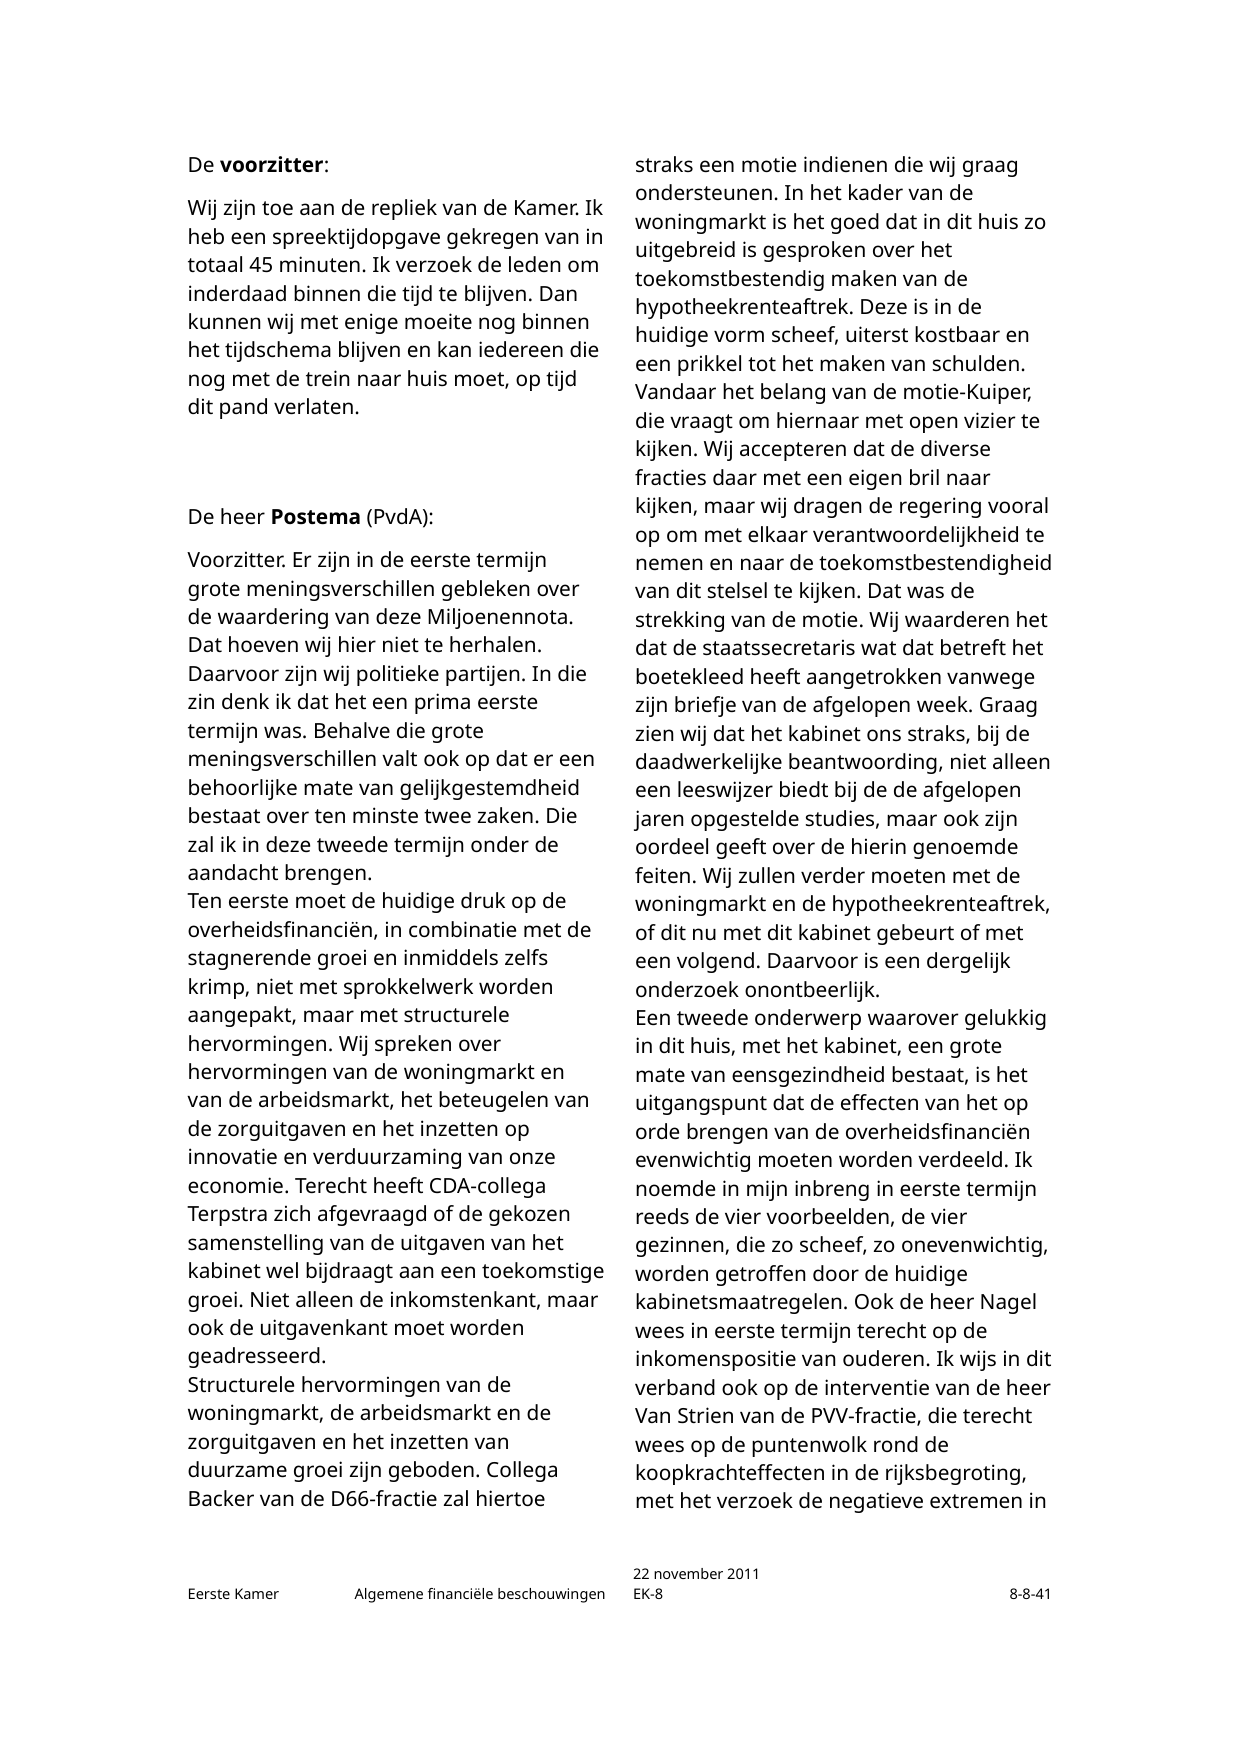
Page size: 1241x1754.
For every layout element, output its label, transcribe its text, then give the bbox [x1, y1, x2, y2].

text Voorzitter. Er zijn in de eerste termijn grote meningsverschillen gebleken over de waardering van deze Miljoenennota. Dat hoeven wij hier niet te herhalen. Daarvoor zijn wij politieke partijen. In die zin denk ik dat het een prima eerste termijn was. Behalve die grote meningsverschillen valt ook op dat er een behoorlijke mate van gelijkgestemdheid bestaat over ten minste twee zaken. Die zal ik in deze tweede termijn onder de aandacht brengen. [187, 545, 605, 887]
text straks een motie indienen die wij graag ondersteunen. In het kader van de woningmarkt is het goed dat in dit huis zo uitgebreid is gesproken over het toekomstbestendig maken van de hypotheekrenteaftrek. Deze is in de huidige vorm scheef, uiterst kostbaar en een prikkel tot het maken van schulden. Vandaar het belang van de motie-Kuiper, die vraagt om hiernaar met open vizier te kijken. Wij accepteren dat de diverse fracties daar met een eigen bril naar kijken, maar wij dragen de regering vooral op om met elkaar verantwoordelijkheid te nemen en naar de toekomstbestendigheid van dit stelsel te kijken. Dat was de strekking van de motie. Wij waarderen het dat de staatssecretaris wat dat betreft het boetekleed heeft aangetrokken vanwege zijn briefje van de afgelopen week. Graag zien wij dat het kabinet ons straks, bij de daadwerkelijke beantwoording, niet alleen een leeswijzer biedt bij de de afgelopen jaren opgestelde studies, maar ook zijn oordeel geeft over de hierin genoemde feiten. Wij zullen verder moeten met de woningmarkt en de hypotheekrenteaftrek, of dit nu met dit kabinet gebeurt of met een volgend. Daarvoor is een dergelijk onderzoek onontbeerlijk. [635, 150, 1053, 1003]
text Structurele hervormingen van de woningmarkt, de arbeidsmarkt en de zorguitgaven en het inzetten van duurzame groei zijn geboden. Collega Backer van de D66-fractie zal hiertoe [187, 1370, 605, 1512]
text Een tweede onderwerp waarover gelukkig in dit huis, met het kabinet, een grote mate van eensgezindheid bestaat, is het uitgangspunt dat de effecten van het op orde brengen van de overheidsfinanciën evenwichtig moeten worden verdeeld. Ik noemde in mijn inbreng in eerste termijn reeds de vier voorbeelden, de vier gezinnen, die zo scheef, zo onevenwichtig, worden getroffen door de huidige kabinetsmaatregelen. Ook de heer Nagel wees in eerste termijn terecht op de inkomenspositie van ouderen. Ik wijs in dit verband ook op de interventie van de heer Van Strien van de PVV-fractie, die terecht wees op de puntenwolk rond de koopkrachteffecten in de rijksbegroting, met het verzoek de negatieve extremen in [635, 1003, 1053, 1515]
text De voorzitter: [187, 150, 605, 178]
text Ten eerste moet de huidige druk op de overheidsfinanciën, in combinatie met de stagnerende groei en inmiddels zelfs krimp, niet met sprokkelwerk worden aangepakt, maar met structurele hervormingen. Wij spreken over hervormingen van de woningmarkt en van de arbeidsmarkt, het beteugelen van de zorguitgaven en het inzetten op innovatie en verduurzaming van onze economie. Terecht heeft CDA-collega Terpstra zich afgevraagd of de gekozen samenstelling van de uitgaven van het kabinet wel bijdraagt aan een toekomstige groei. Niet alleen de inkomstenkant, maar ook de uitgavenkant moet worden geadresseerd. [187, 887, 605, 1370]
text  [187, 451, 605, 479]
text Wij zijn toe aan de repliek van de Kamer. Ik heb een spreektijdopgave gekregen van in totaal 45 minuten. Ik verzoek de leden om inderdaad binnen die tijd te blijven. Dan kunnen wij met enige moeite nog binnen het tijdschema blijven en kan iedereen die nog met de trein naar huis moet, op tijd dit pand verlaten. [187, 193, 605, 421]
text De heer Postema (PvdA): [187, 502, 605, 530]
